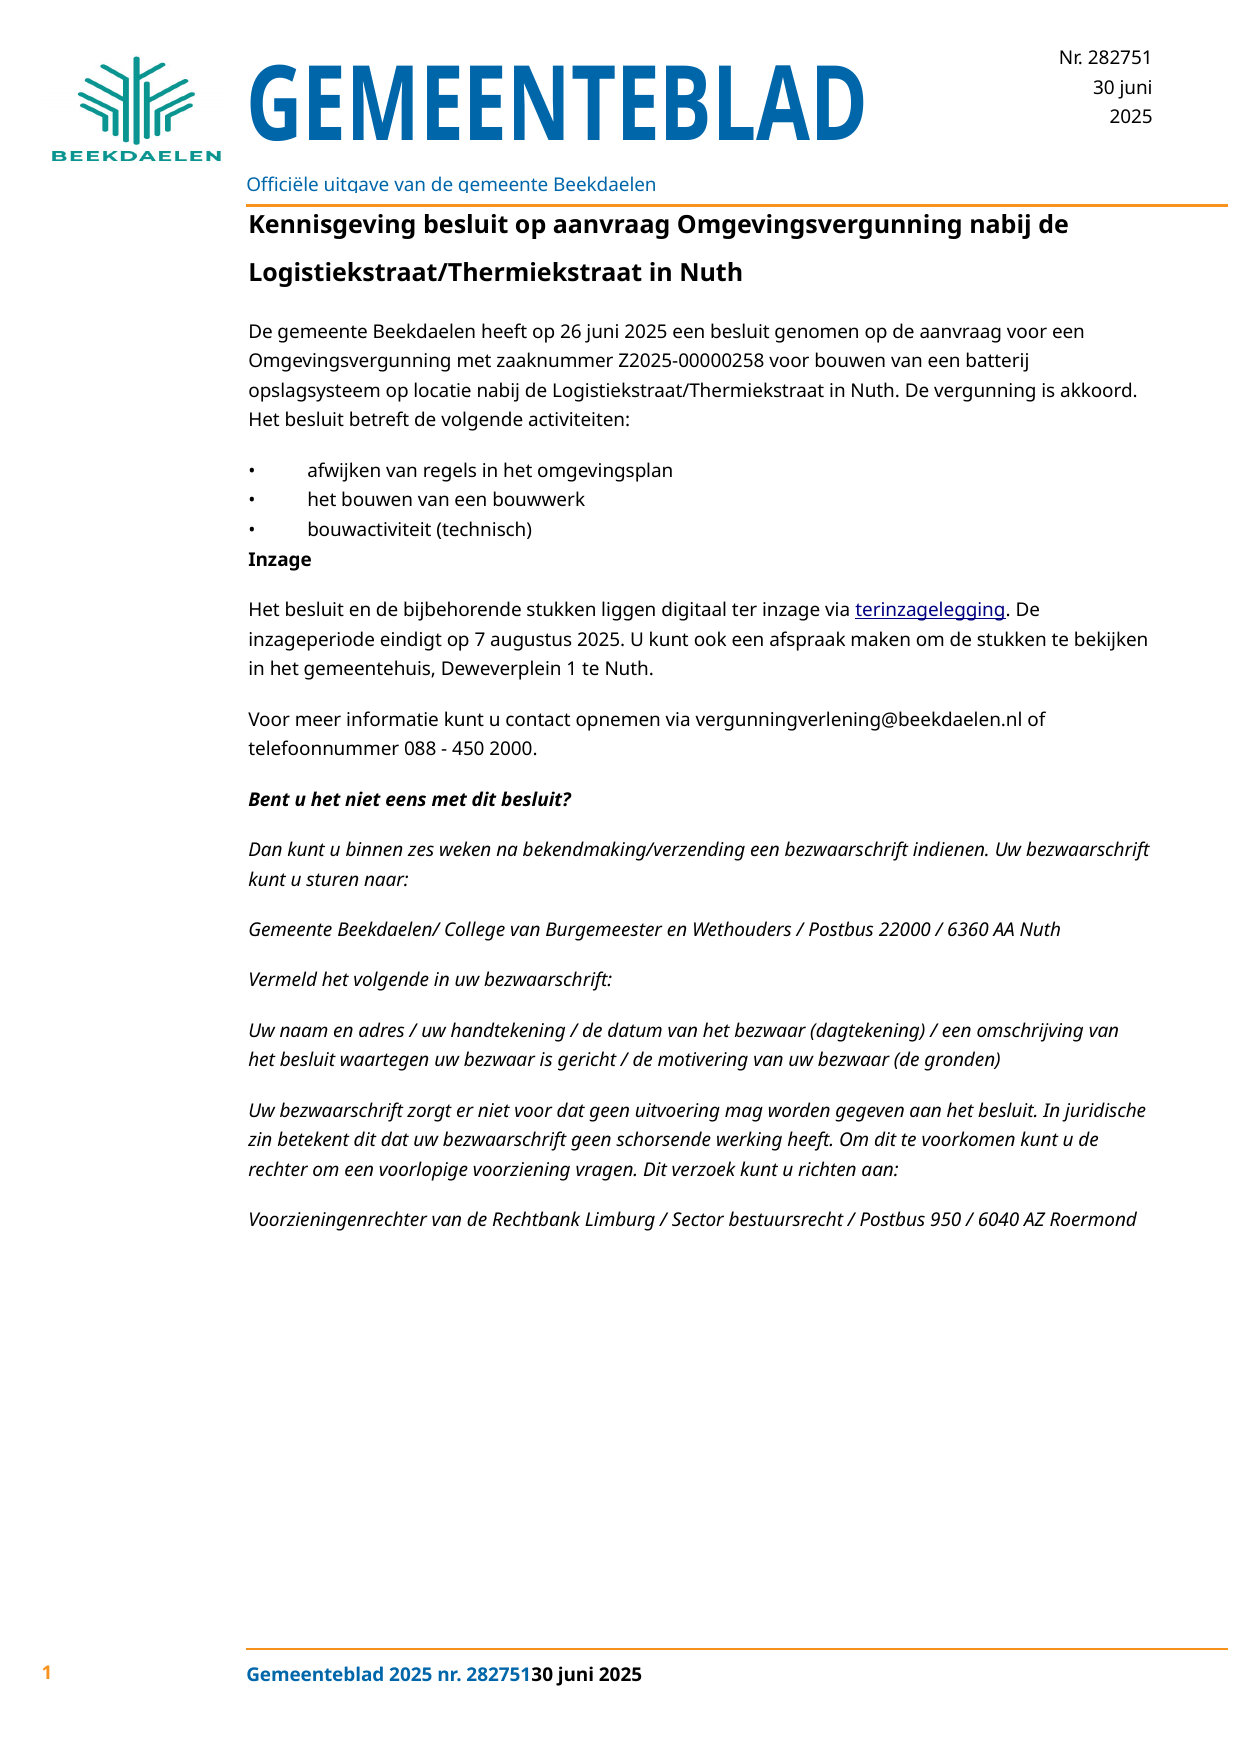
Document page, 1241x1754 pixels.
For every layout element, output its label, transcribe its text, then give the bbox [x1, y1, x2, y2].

text Uw bezwaarschrift zorgt er niet voor dat geen uitvoering mag worden gegeven aan het besluit. In juridische zin betekent dit dat uw bezwaarschrift geen schorsende werking heeft. Om dit te voorkomen kunt u de rechter om een voorlopige voorziening vragen. Dit verzoek kunt u richten aan: [248, 1097, 1152, 1182]
text Vermeld het volgende in uw bezwaarschrift: [248, 967, 1152, 992]
text Voorzieningenrechter van de Rechtbank Limburg / Sector bestuursrecht / Postbus 950 / 6040 AZ Roermond [248, 1207, 1152, 1232]
list het bouwen van een bouwwerk [248, 487, 1152, 512]
list bouwactiviteit (technisch) [248, 516, 1152, 542]
text Dan kunt u binnen zes weken na bekendmaking/verzending een bezwaarschrift indienen. Uw bezwaarschrift kunt u sturen naar: [248, 836, 1152, 892]
text Kennisgeving besluit op aanvraag Omgevingsvergunning nabij de Logistiekstraat/Thermiekstraat in Nuth [248, 207, 1152, 288]
text Het besluit en de bijbehorende stukken liggen digitaal ter inzage via terinzagelegging. De inzageperiode eindigt op 7 augustus 2025. U kunt ook een afspraak maken om de stukken te bekijken in het gemeentehuis, Deweverplein 1 te Nuth. [248, 596, 1152, 681]
text Voor meer informatie kunt u contact opnemen via vergunningverlening@beekdaelen.nl of telefoonnummer 088 - 450 2000. [248, 706, 1152, 761]
text De gemeente Beekdaelen heeft op 26 juni 2025 een besluit genomen op de aanvraag voor een Omgevingsvergunning met zaaknummer Z2025-00000258 voor bouwen van een batterij opslagsysteem op locatie nabij de Logistiekstraat/Thermiekstraat in Nuth. De vergunning is akkoord. Het besluit betreft de volgende activiteiten: [248, 318, 1152, 432]
text Gemeente Beekdaelen/ College van Burgemeester en Wethouders / Postbus 22000 / 6360 AA Nuth [248, 916, 1152, 942]
text Bent u het niet eens met dit besluit? [248, 786, 1152, 812]
list afwijken van regels in het omgevingsplan [248, 457, 1152, 483]
text Inzage [248, 546, 1152, 572]
text Uw naam en adres / uw handtekening / de datum van het bezwaar (dagtekening) / een omschrijving van het besluit waartegen uw bezwaar is gericht / de motivering van uw bezwaar (de gronden) [248, 1017, 1152, 1072]
picture [41, 47, 231, 172]
